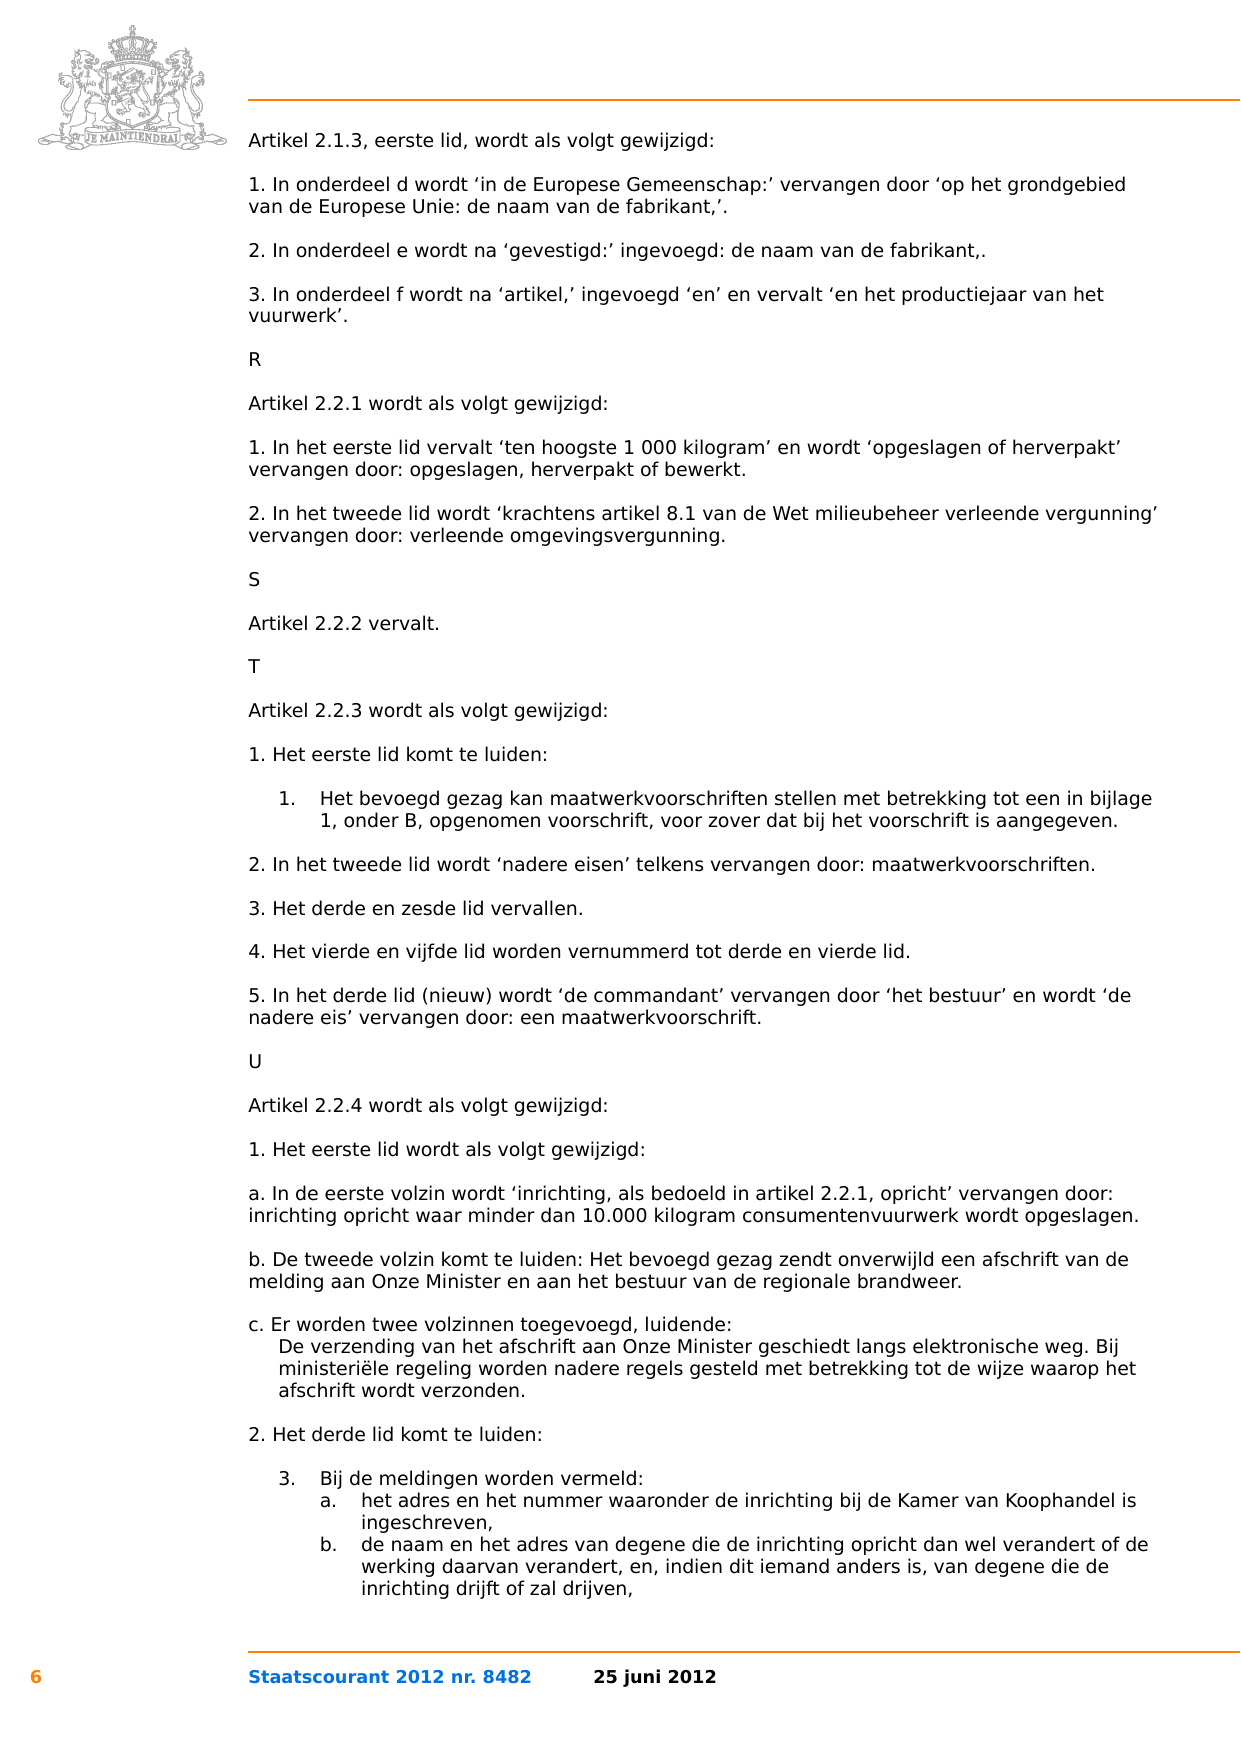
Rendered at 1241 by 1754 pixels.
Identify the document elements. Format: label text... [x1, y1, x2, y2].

text 1. Het eerste lid wordt als volgt gewijzigd: [248, 1139, 1163, 1161]
text 2. In het tweede lid wordt ‘nadere eisen’ telkens vervangen door: maatwerkvoorschriften. [248, 854, 1163, 876]
text 2. Het derde lid komt te luiden: [248, 1424, 1163, 1446]
picture [38, 25, 227, 150]
text 1. In het eerste lid vervalt ‘ten hoogste 1 000 kilogram’ en wordt ‘opgeslagen of herverpakt’ vervangen door: opgeslagen, herverpakt of bewerkt. [248, 437, 1163, 481]
text 3. Bij de meldingen worden vermeld: [278, 1468, 1163, 1490]
text 5. In het derde lid (nieuw) wordt ‘de commandant’ vervangen door ‘het bestuur’ en wordt ‘de nadere eis’ vervangen door: een maatwerkvoorschrift. [248, 985, 1163, 1029]
text Artikel 2.2.4 wordt als volgt gewijzigd: [248, 1095, 1163, 1117]
text 1. Het eerste lid komt te luiden: [248, 744, 1163, 766]
text Artikel 2.2.3 wordt als volgt gewijzigd: [248, 700, 1163, 722]
text a. het adres en het nummer waaronder de inrichting bij de Kamer van Koophandel is ingeschreven, [319, 1490, 1163, 1534]
text b. de naam en het adres van degene die de inrichting opricht dan wel verandert of de werking daarvan verandert, en, indien dit iemand anders is, van degene die de inrichting drijft of zal drijven, [319, 1534, 1163, 1600]
text 3. Het derde en zesde lid vervallen. [248, 898, 1163, 919]
text 2. In het tweede lid wordt ‘krachtens artikel 8.1 van de Wet milieubeheer verleende vergunning’ vervangen door: verleende omgevingsvergunning. [248, 503, 1163, 547]
text Artikel 2.1.3, eerste lid, wordt als volgt gewijzigd: [248, 130, 1163, 152]
text U [248, 1051, 1163, 1073]
text 1. Het bevoegd gezag kan maatwerkvoorschriften stellen met betrekking tot een in bijlage 1, onder B, opgenomen voorschrift, voor zover dat bij het voorschrift is aangegeven. [278, 788, 1163, 832]
text a. In de eerste volzin wordt ‘inrichting, als bedoeld in artikel 2.2.1, opricht’ vervangen door: inrichting opricht waar minder dan 10.000 kilogram consumentenvuurwerk wordt opgeslagen. [248, 1183, 1163, 1227]
text S [248, 569, 1163, 591]
text Artikel 2.2.1 wordt als volgt gewijzigd: [248, 393, 1163, 415]
text 3. In onderdeel f wordt na ‘artikel,’ ingevoegd ‘en’ en vervalt ‘en het productiejaar van het vuurwerk’. [248, 283, 1163, 327]
text Artikel 2.2.2 vervalt. [248, 612, 1163, 634]
text 4. Het vierde en vijfde lid worden vernummerd tot derde en vierde lid. [248, 941, 1163, 963]
text 1. In onderdeel d wordt ‘in de Europese Gemeenschap:’ vervangen door ‘op het grondgebied van de Europese Unie: de naam van de fabrikant,’. [248, 174, 1163, 218]
text 2. In onderdeel e wordt na ‘gevestigd:’ ingevoegd: de naam van de fabrikant,. [248, 239, 1163, 262]
text De verzending van het afschrift aan Onze Minister geschiedt langs elektronische weg. Bij ministeriële regeling worden nadere regels gesteld met betrekking tot de wijze waarop het afschrift wordt verzonden. [278, 1336, 1163, 1402]
text c. Er worden twee volzinnen toegevoegd, luidende: [248, 1314, 1163, 1336]
text T [248, 656, 1163, 678]
text R [248, 349, 1163, 371]
text b. De tweede volzin komt te luiden: Het bevoegd gezag zendt onverwijld een afschrift van de melding aan Onze Minister en aan het bestuur van de regionale brandweer. [248, 1248, 1163, 1292]
